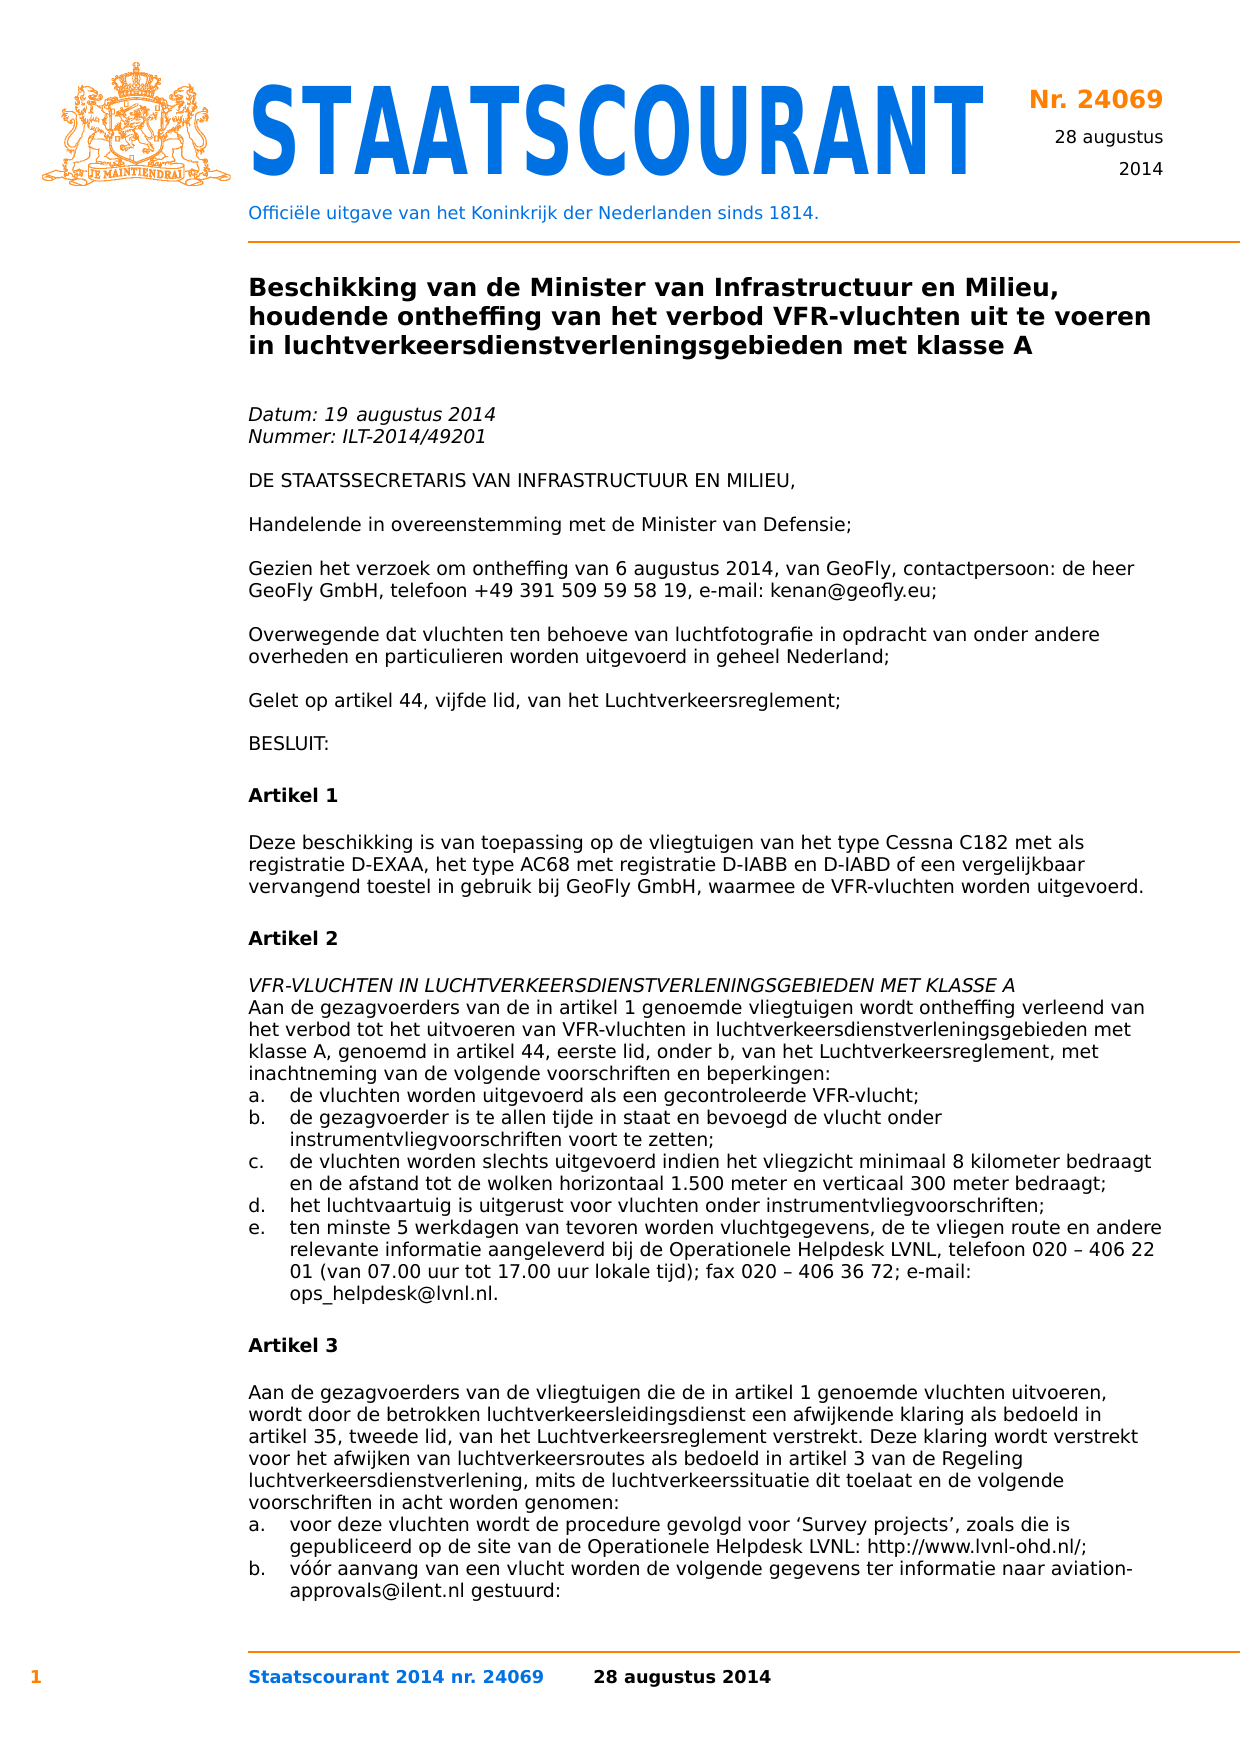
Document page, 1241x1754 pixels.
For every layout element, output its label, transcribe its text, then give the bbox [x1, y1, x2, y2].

text BESLUIT: [248, 733, 1163, 755]
text e. ten minste 5 werkdagen van tevoren worden vluchtgegevens, de te vliegen route en andere relevante informatie aangeleverd bij de Operationele Helpdesk LVNL, telefoon 020 – 406 22 01 (van 07.00 uur tot 17.00 uur lokale tijd); fax 020 – 406 36 72; e-mail: ops_helpdesk@lvnl.nl. [248, 1217, 1163, 1305]
text Deze beschikking is van toepassing op de vliegtuigen van het type Cessna C182 met als registratie D-EXAA, het type AC68 met registratie D-IABB en D-IABD of een vergelijkbaar vervangend toestel in gebruik bij GeoFly GmbH, waarmee de VFR-vluchten worden uitgevoerd. [248, 832, 1163, 898]
subtitle Artikel 2 [248, 928, 1163, 950]
text Aan de gezagvoerders van de vliegtuigen die de in artikel 1 genoemde vluchten uitvoeren, wordt door de betrokken luchtverkeersleidingsdienst een afwijkende klaring als bedoeld in artikel 35, tweede lid, van het Luchtverkeersreglement verstrekt. Deze klaring wordt verstrekt voor het afwijken van luchtverkeersroutes als bedoeld in artikel 3 van de Regeling luchtverkeersdienstverlening, mits de luchtverkeerssituatie dit toelaat en de volgende voorschriften in acht worden genomen: [248, 1382, 1163, 1514]
table_cell Officiële uitgave van het Koninkrijk der Nederlanden sinds 1814. [248, 203, 1240, 241]
text Overwegende dat vluchten ten behoeve van luchtfotografie in opdracht van onder andere overheden en particulieren worden uitgevoerd in geheel Nederland; [248, 624, 1163, 668]
text Gelet op artikel 44, vijfde lid, van het Luchtverkeersreglement; [248, 689, 1163, 711]
text Aan de gezagvoerders van de in artikel 1 genoemde vliegtuigen wordt ontheffing verleend van het verbod tot het uitvoeren van VFR-vluchten in luchtverkeersdienstverleningsgebieden met klasse A, genoemd in artikel 44, eerste lid, onder b, van het Luchtverkeersreglement, met inachtneming van de volgende voorschriften en beperkingen: [248, 997, 1163, 1085]
text a. voor deze vluchten wordt de procedure gevolgd voor ‘Survey projects’, zoals die is gepubliceerd op de site van de Operationele Helpdesk LVNL: http://www.lvnl-ohd.nl/; [248, 1514, 1163, 1558]
text DE STAATSSECRETARIS VAN INFRASTRUCTUUR EN MILIEU, [248, 470, 1163, 492]
table_header Nr. 24069 [998, 62, 1240, 121]
text Datum: 19 augustus 2014 [248, 404, 1163, 426]
text c. de vluchten worden slechts uitgevoerd indien het vliegzicht minimaal 8 kilometer bedraagt en de afstand tot de wolken horizontaal 1.500 meter en verticaal 300 meter bedraagt; [248, 1151, 1163, 1195]
text Gezien het verzoek om ontheffing van 6 augustus 2014, van GeoFly, contactpersoon: de heer GeoFly GmbH, telefoon +49 391 509 59 58 19, e-mail: kenan@geofly.eu; [248, 558, 1163, 602]
text Nummer: ILT-2014/49201 [248, 426, 1163, 448]
subtitle Artikel 3 [248, 1335, 1163, 1357]
table_cell 28 augustus [998, 121, 1240, 153]
text b. vóór aanvang van een vlucht worden de volgende gegevens ter informatie naar aviation-approvals@ilent.nl gestuurd: [248, 1558, 1163, 1602]
text d. het luchtvaartuig is uitgerust voor vluchten onder instrumentvliegvoorschriften; [248, 1195, 1163, 1217]
subtitle Artikel 1 [248, 785, 1163, 807]
table_cell 2014 [998, 153, 1240, 203]
table_header [25, 62, 248, 241]
table_header STAATSCOURANT [248, 62, 998, 203]
subtitle Beschikking van de Minister van Infrastructuur en Milieu, houdende ontheffing van het verbod VFR-vluchten uit te voeren in luchtverkeersdienstverleningsgebieden met klasse A [248, 273, 1163, 361]
subtitle VFR-VLUCHTEN IN LUCHTVERKEERSDIENSTVERLENINGSGEBIEDEN MET KLASSE A [248, 975, 1163, 997]
text Handelende in overeenstemming met de Minister van Defensie; [248, 514, 1163, 536]
text a. de vluchten worden uitgevoerd als een gecontroleerde VFR-vlucht; [248, 1085, 1163, 1107]
picture [41, 62, 231, 186]
text b. de gezagvoerder is te allen tijde in staat en bevoegd de vlucht onder instrumentvliegvoorschriften voort te zetten; [248, 1107, 1163, 1151]
